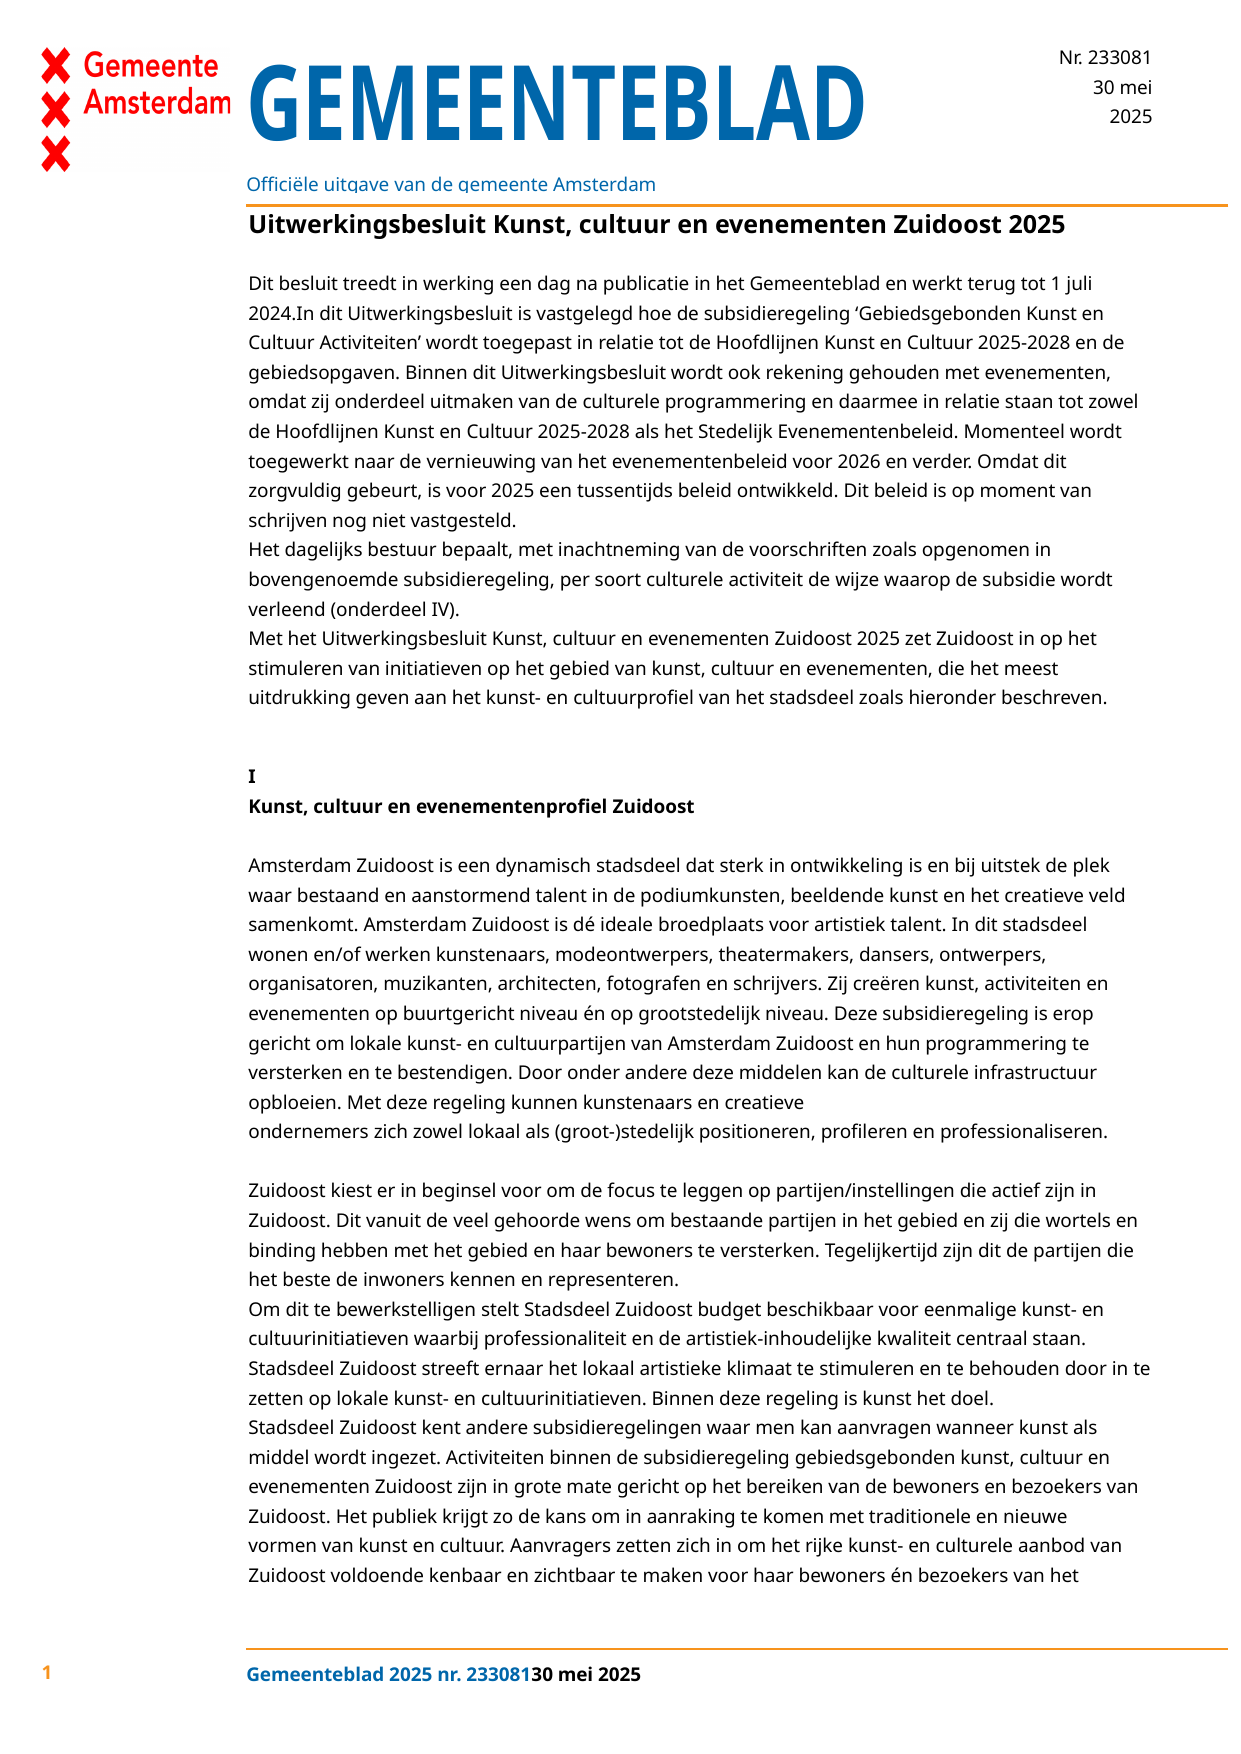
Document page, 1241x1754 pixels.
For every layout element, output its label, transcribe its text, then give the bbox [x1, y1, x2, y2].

text Uitwerkingsbesluit Kunst, cultuur en evenementen Zuidoost 2025 [248, 207, 1152, 241]
text Met het Uitwerkingsbesluit Kunst, cultuur en evenementen Zuidoost 2025 zet Zuidoost in op het stimuleren van initiatieven op het gebied van kunst, cultuur en evenementen, die het meest uitdrukking geven aan het kunst- en cultuurprofiel van het stadsdeel zoals hieronder beschreven. [248, 625, 1152, 710]
text Het dagelijks bestuur bepaalt, met inachtneming van de voorschriften zoals opgenomen in bovengenoemde subsidieregeling, per soort culturele activiteit de wijze waarop de subsidie wordt verleend (onderdeel IV). [248, 537, 1152, 621]
picture [41, 47, 231, 172]
table_header Kunst, cultuur en evenementenprofiel Zuidoost Amsterdam Zuidoost is een dynamisch stadsdeel dat sterk in ontwikkeling is en bij uitstek de plek waar bestaand en aanstormend talent in de podiumkunsten, beeldende kunst en het creatieve veld samenkomt. Amsterdam Zuidoost is dé ideale broedplaats voor artistiek talent. In dit stadsdeel wonen en/of werken kunstenaars, modeontwerpers, theatermakers, dansers, ontwerpers, organisatoren, muzikanten, architecten, fotografen en schrijvers. Zij creëren kunst, activiteiten en evenementen op buurtgericht niveau én op grootstedelijk niveau. Deze subsidieregeling is erop gericht om lokale kunst- en cultuurpartijen van Amsterdam Zuidoost en hun programmering te versterken en te bestendigen. Door onder andere deze middelen kan de culturele infrastructuur opbloeien. Met deze regeling kunnen kunstenaars en creatieve ondernemers zich zowel lokaal als (groot-)stedelijk positioneren, profileren en professionaliseren. Zuidoost kiest er in beginsel voor om de focus te leggen op partijen/instellingen die actief zijn in Zuidoost. Dit vanuit de veel gehoorde wens om bestaande partijen in het gebied en zij die wortels en binding hebben met het gebied en haar bewoners te versterken. Tegelijkertijd zijn dit de partijen die het beste de inwoners kennen en representeren. Om dit te bewerkstelligen stelt Stadsdeel Zuidoost budget beschikbaar voor eenmalige kunst- en cultuurinitiatieven waarbij professionaliteit en de artistiek-inhoudelijke kwaliteit centraal staan. Stadsdeel Zuidoost streeft ernaar het lokaal artistieke klimaat te stimuleren en te behouden door in te zetten op lokale kunst- en cultuurinitiatieven. Binnen deze regeling is kunst het doel. Stadsdeel Zuidoost kent andere subsidieregelingen waar men kan aanvragen wanneer kunst als middel wordt ingezet. Activiteiten binnen de subsidieregeling gebiedsgebonden kunst, cultuur en evenementen Zuidoost zijn in grote mate gericht op het bereiken van de bewoners en bezoekers van Zuidoost. Het publiek krijgt zo de kans om in aanraking te komen met traditionele en nieuwe vormen van kunst en cultuur. Aanvragers zetten zich in om het rijke kunst- en culturele aanbod van Zuidoost voldoende kenbaar en zichtbaar te maken voor haar bewoners én bezoekers van het [248, 793, 1152, 1588]
text Dit besluit treedt in werking een dag na publicatie in het Gemeenteblad en werkt terug tot 1 juli 2024.In dit Uitwerkingsbesluit is vastgelegd hoe de subsidieregeling ‘Gebiedsgebonden Kunst en Cultuur Activiteiten’ wordt toegepast in relatie tot de Hoofdlijnen Kunst en Cultuur 2025-2028 en de gebiedsopgaven. Binnen dit Uitwerkingsbesluit wordt ook rekening gehouden met evenementen, omdat zij onderdeel uitmaken van de culturele programmering en daarmee in relatie staan tot zowel de Hoofdlijnen Kunst en Cultuur 2025-2028 als het Stedelijk Evenementenbeleid. Momenteel wordt toegewerkt naar de vernieuwing van het evenementenbeleid voor 2026 en verder. Omdat dit zorgvuldig gebeurt, is voor 2025 een tussentijds beleid ontwikkeld. Dit beleid is op moment van schrijven nog niet vastgesteld. [248, 270, 1152, 533]
text I [248, 763, 1152, 789]
